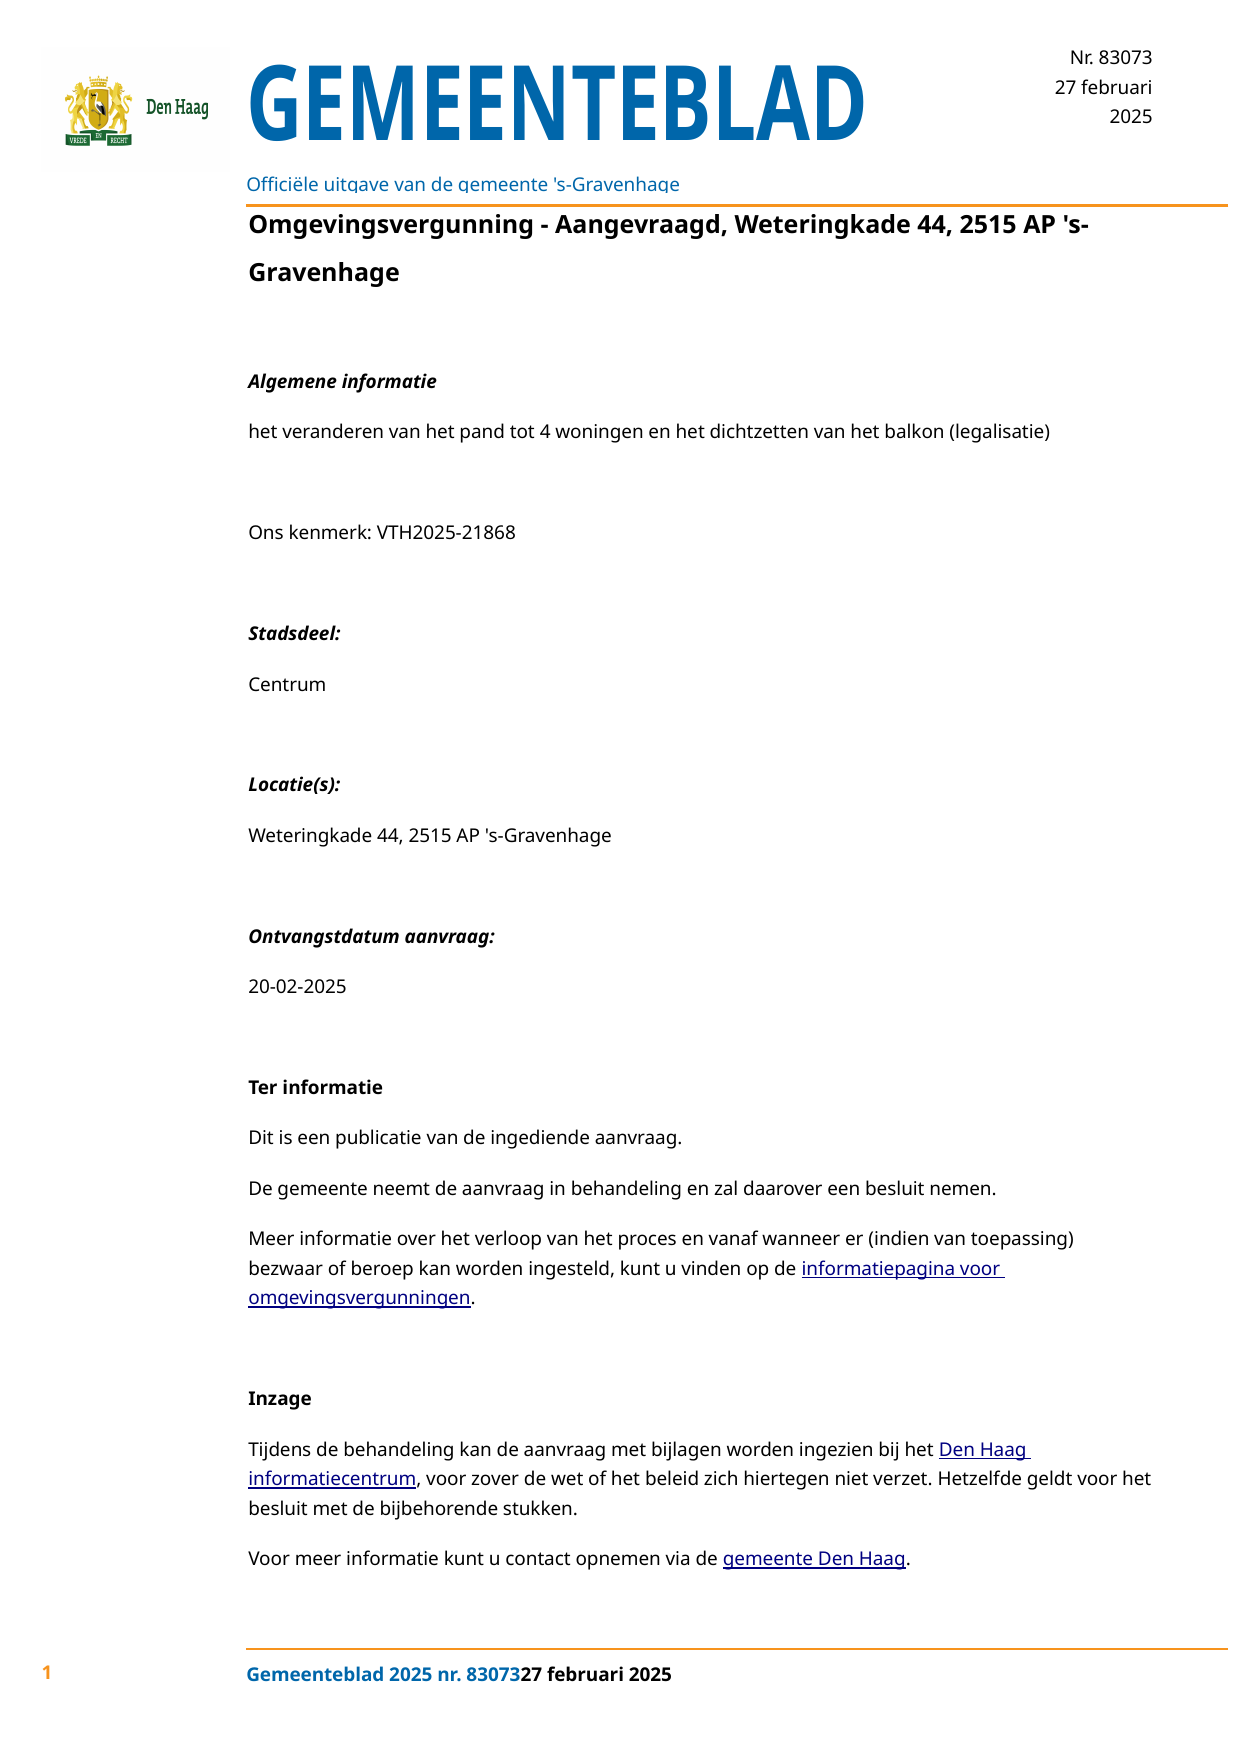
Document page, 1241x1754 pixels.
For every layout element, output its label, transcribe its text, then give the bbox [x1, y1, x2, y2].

text Weteringkade 44, 2515 AP 's-Gravenhage [248, 822, 1152, 848]
text het veranderen van het pand tot 4 woningen en het dichtzetten van het balkon (legalisatie) [248, 419, 1152, 444]
text Ontvangstdatum aanvraag: [248, 923, 1152, 949]
text Inzage [248, 1385, 1152, 1411]
text Omgevingsvergunning - Aangevraagd, Weteringkade 44, 2515 AP 's-Gravenhage [248, 207, 1152, 288]
picture [41, 47, 231, 172]
text Ter informatie [248, 1074, 1152, 1100]
text Ons kenmerk: VTH2025-21868 [248, 519, 1152, 545]
text Stadsdeel: [248, 620, 1152, 646]
text Voor meer informatie kunt u contact opnemen via de gemeente Den Haag. [248, 1545, 1152, 1571]
text Locatie(s): [248, 772, 1152, 797]
text Algemene informatie [248, 368, 1152, 394]
text Centrum [248, 671, 1152, 697]
text 20-02-2025 [248, 973, 1152, 999]
text Dit is een publicatie van de ingediende aanvraag. [248, 1124, 1152, 1150]
text De gemeente neemt de aanvraag in behandeling en zal daarover een besluit nemen. [248, 1175, 1152, 1201]
text Meer informatie over het verloop van het proces en vanaf wanneer er (indien van toepassing) bezwaar of beroep kan worden ingesteld, kunt u vinden op de informatiepagina voor omgevingsvergunningen. [248, 1225, 1152, 1310]
text Tijdens de behandeling kan de aanvraag met bijlagen worden ingezien bij het Den Haag informatiecentrum, voor zover de wet of het beleid zich hiertegen niet verzet. Hetzelfde geldt voor het besluit met de bijbehorende stukken. [248, 1436, 1152, 1521]
